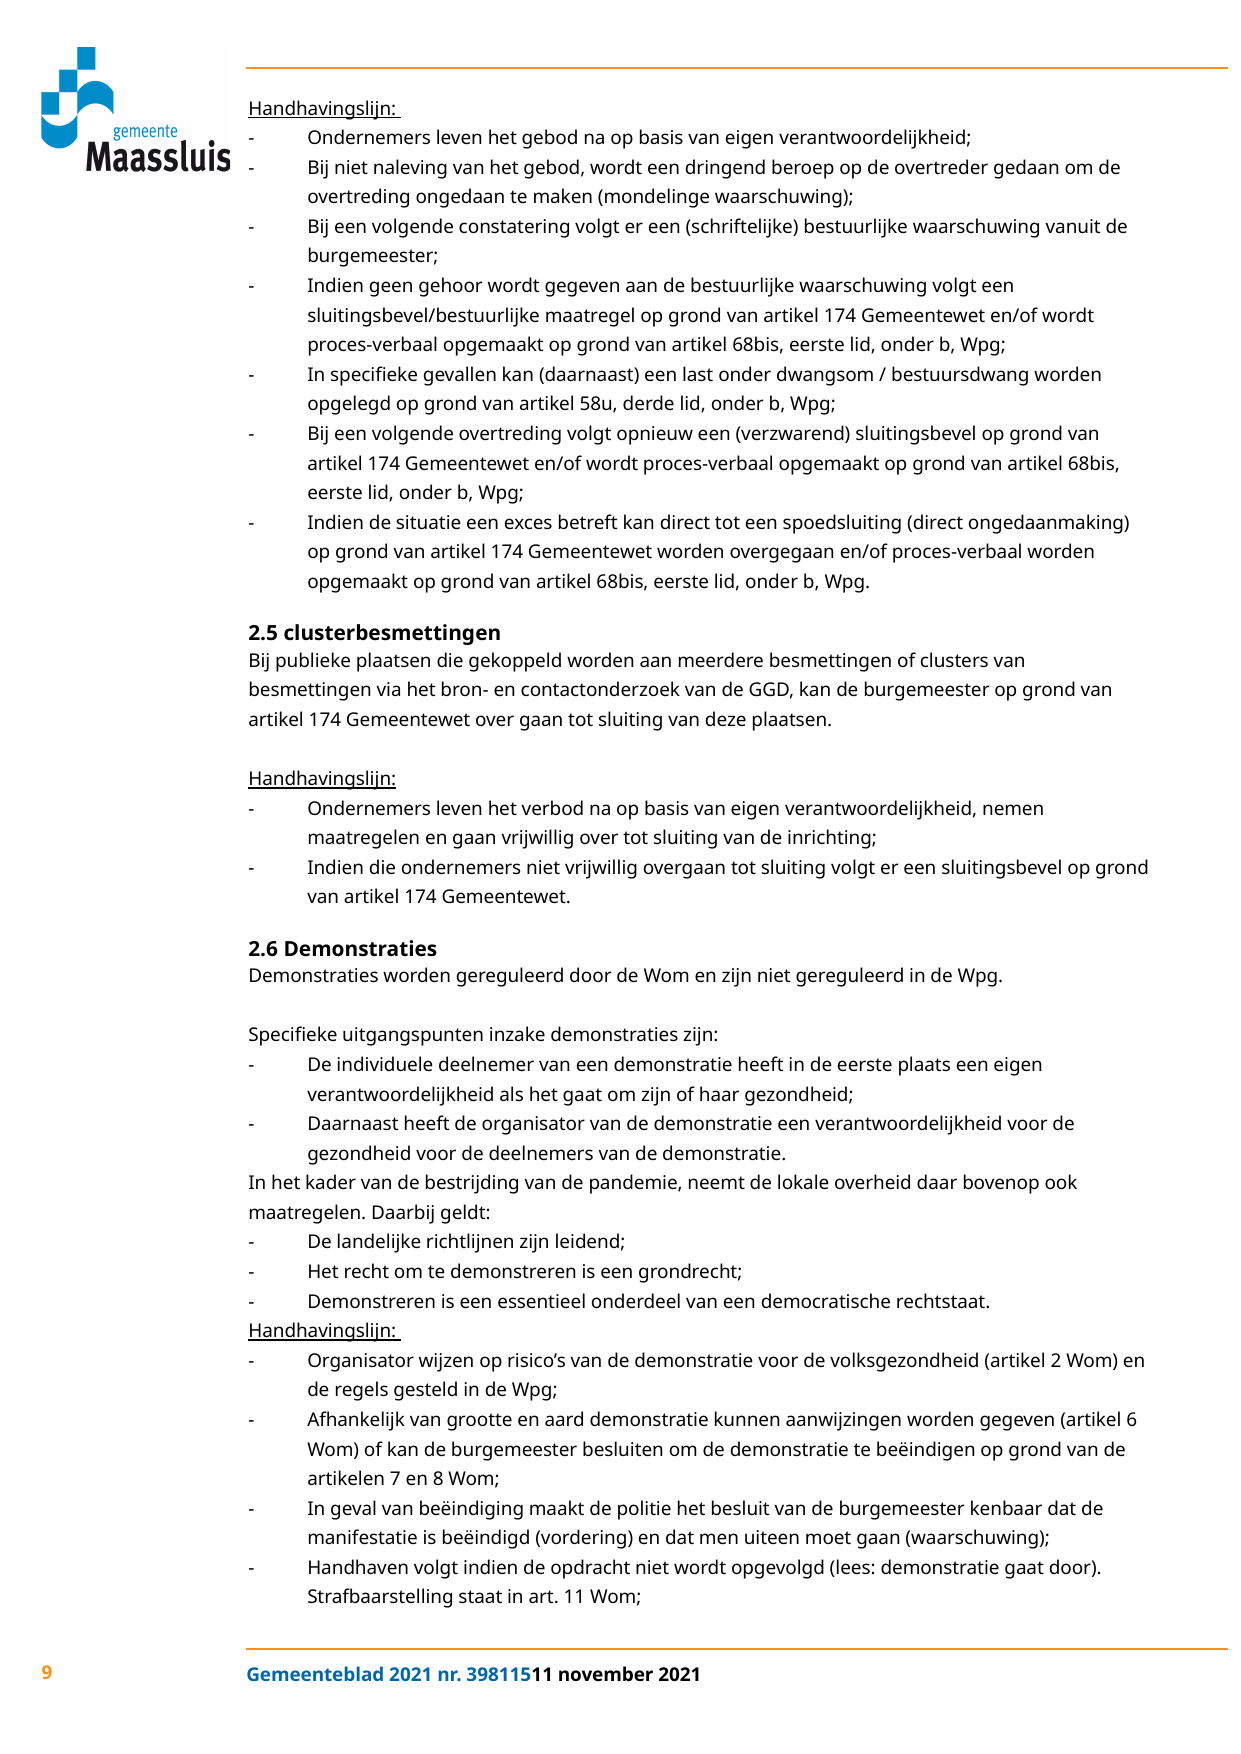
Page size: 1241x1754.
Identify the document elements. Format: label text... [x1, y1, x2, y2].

list Indien die ondernemers niet vrijwillig overgaan tot sluiting volgt er een sluitingsbevel op grond van artikel 174 Gemeentewet. [248, 854, 1152, 909]
text Demonstraties worden gereguleerd door de Wom en zijn niet gereguleerd in de Wpg. [248, 962, 1152, 988]
picture [41, 47, 231, 172]
list In geval van beëindiging maakt de politie het besluit van de burgemeester kenbaar dat de manifestatie is beëindigd (vordering) en dat men uiteen moet gaan (waarschuwing); [248, 1495, 1152, 1550]
list Bij een volgende constatering volgt er een (schriftelijke) bestuurlijke waarschuwing vanuit de burgemeester; [248, 213, 1152, 268]
text Handhavingslijn: [248, 1317, 1152, 1343]
list Afhankelijk van grootte en aard demonstratie kunnen aanwijzingen worden gegeven (artikel 6 Wom) of kan de burgemeester besluiten om de demonstratie te beëindigen op grond van de artikelen 7 en 8 Wom; [248, 1406, 1152, 1491]
list Indien geen gehoor wordt gegeven aan de bestuurlijke waarschuwing volgt een sluitingsbevel/bestuurlijke maatregel op grond van artikel 174 Gemeentewet en/of wordt proces-verbaal opgemaakt op grond van artikel 68bis, eerste lid, onder b, Wpg; [248, 272, 1152, 357]
text 2.6 Demonstraties [248, 934, 1152, 962]
picture [41, 47, 77, 92]
list Ondernemers leven het gebod na op basis van eigen verantwoordelijkheid; [248, 124, 1152, 150]
list Indien de situatie een exces betreft kan direct tot een spoedsluiting (direct ongedaanmaking) op grond van artikel 174 Gemeentewet worden overgegaan en/of proces-verbaal worden opgemaakt op grond van artikel 68bis, eerste lid, onder b, Wpg. [248, 509, 1152, 594]
text Specifieke uitgangspunten inzake demonstraties zijn: [248, 1022, 1152, 1047]
list Het recht om te demonstreren is een grondrecht; [248, 1258, 1152, 1284]
text Handhavingslijn: [248, 95, 1152, 121]
list Bij een volgende overtreding volgt opnieuw een (verzwarend) sluitingsbevel op grond van artikel 174 Gemeentewet en/of wordt proces-verbaal opgemaakt op grond van artikel 68bis, eerste lid, onder b, Wpg; [248, 420, 1152, 505]
text Handhavingslijn: [248, 765, 1152, 791]
list Demonstreren is een essentieel onderdeel van een democratische rechtstaat. [248, 1288, 1152, 1314]
text 2.5 clusterbesmettingen [248, 618, 1152, 647]
text In het kader van de bestrijding van de pandemie, neemt de lokale overheid daar bovenop ook maatregelen. Daarbij geldt: [248, 1169, 1152, 1225]
text Bij publieke plaatsen die gekoppeld worden aan meerdere besmettingen of clusters van besmettingen via het bron- en contactonderzoek van de GGD, kan de burgemeester op grond van artikel 174 Gemeentewet over gaan tot sluiting van deze plaatsen. [248, 647, 1152, 732]
list In specifieke gevallen kan (daarnaast) een last onder dwangsom / bestuursdwang worden opgelegd op grond van artikel 58u, derde lid, onder b, Wpg; [248, 361, 1152, 416]
list Handhaven volgt indien de opdracht niet wordt opgevolgd (lees: demonstratie gaat door). Strafbaarstelling staat in art. 11 Wom; [248, 1554, 1152, 1609]
list Organisator wijzen op risico’s van de demonstratie voor de volksgezondheid (artikel 2 Wom) en de regels gesteld in de Wpg; [248, 1347, 1152, 1402]
list Bij niet naleving van het gebod, wordt een dringend beroep op de overtreder gedaan om de overtreding ongedaan te maken (mondelinge waarschuwing); [248, 154, 1152, 209]
list Ondernemers leven het verbod na op basis van eigen verantwoordelijkheid, nemen maatregelen en gaan vrijwillig over tot sluiting van de inrichting; [248, 795, 1152, 850]
list Daarnaast heeft de organisator van de demonstratie een verantwoordelijkheid voor de gezondheid voor de deelnemers van de demonstratie. [248, 1110, 1152, 1166]
list De individuele deelnemer van een demonstratie heeft in de eerste plaats een eigen verantwoordelijkheid als het gaat om zijn of haar gezondheid; [248, 1051, 1152, 1107]
list De landelijke richtlijnen zijn leidend; [248, 1229, 1152, 1254]
